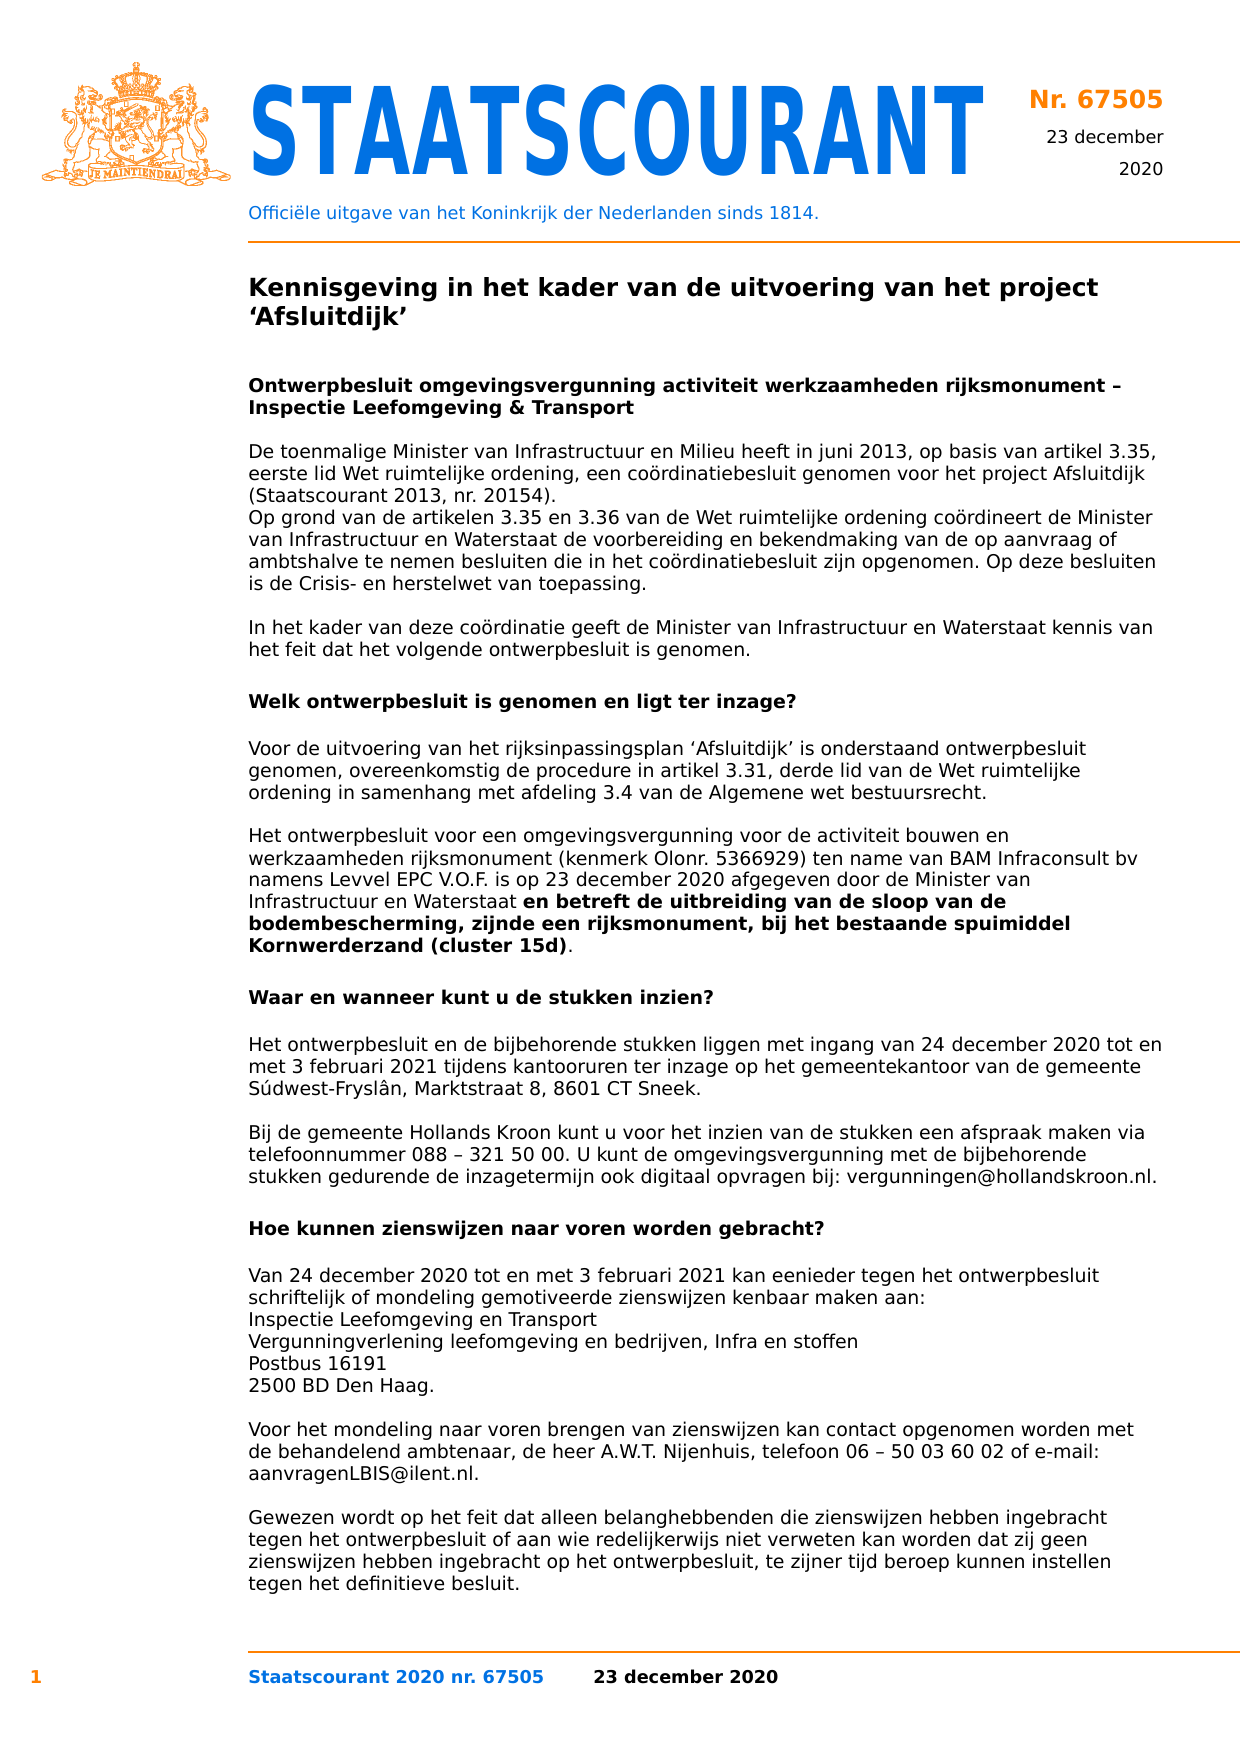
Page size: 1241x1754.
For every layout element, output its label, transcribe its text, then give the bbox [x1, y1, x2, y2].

text De toenmalige Minister van Infrastructuur en Milieu heeft in juni 2013, op basis van artikel 3.35, eerste lid Wet ruimtelijke ordening, een coördinatiebesluit genomen voor het project Afsluitdijk (Staatscourant 2013, nr. 20154). [248, 441, 1163, 507]
text Postbus 16191 [248, 1353, 1163, 1375]
subtitle Kennisgeving in het kader van de uitvoering van het project ‘Afsluitdijk’ [248, 273, 1163, 331]
text Gewezen wordt op het feit dat alleen belanghebbenden die zienswijzen hebben ingebracht tegen het ontwerpbesluit of aan wie redelijkerwijs niet verweten kan worden dat zij geen zienswijzen hebben ingebracht op het ontwerpbesluit, te zijner tijd beroep kunnen instellen tegen het definitieve besluit. [248, 1507, 1163, 1594]
text Het ontwerpbesluit en de bijbehorende stukken liggen met ingang van 24 december 2020 tot en met 3 februari 2021 tijdens kantooruren ter inzage op het gemeentekantoor van de gemeente Súdwest-Fryslân, Marktstraat 8, 8601 CT Sneek. [248, 1034, 1163, 1100]
subtitle Waar en wanneer kunt u de stukken inzien? [248, 987, 1163, 1009]
text Inspectie Leefomgeving en Transport [248, 1309, 1163, 1331]
subtitle Hoe kunnen zienswijzen naar voren worden gebracht? [248, 1218, 1163, 1240]
subtitle Welk ontwerpbesluit is genomen en ligt ter inzage? [248, 691, 1163, 713]
text Van 24 december 2020 tot en met 3 februari 2021 kan eenieder tegen het ontwerpbesluit schriftelijk of mondeling gemotiveerde zienswijzen kenbaar maken aan: [248, 1265, 1163, 1309]
picture [41, 62, 231, 186]
text Het ontwerpbesluit voor een omgevingsvergunning voor de activiteit bouwen en werkzaamheden rijksmonument (kenmerk Olonr. 5366929) ten name van BAM Infraconsult bv namens Levvel EPC V.O.F. is op 23 december 2020 afgegeven door de Minister van Infrastructuur en Waterstaat en betreft de uitbreiding van de sloop van de bodembescherming, zijnde een rijksmonument, bij het bestaande spuimiddel Kornwerderzand (cluster 15d). [248, 825, 1163, 957]
text Bij de gemeente Hollands Kroon kunt u voor het inzien van de stukken een afspraak maken via telefoonnummer 088 – 321 50 00. U kunt de omgevingsvergunning met de bijbehorende stukken gedurende de inzagetermijn ook digitaal opvragen bij: vergunningen@hollandskroon.nl. [248, 1122, 1163, 1188]
text Vergunningverlening leefomgeving en bedrijven, Infra en stoffen [248, 1331, 1163, 1353]
text Voor de uitvoering van het rijksinpassingsplan ‘Afsluitdijk’ is onderstaand ontwerpbesluit genomen, overeenkomstig de procedure in artikel 3.31, derde lid van de Wet ruimtelijke ordening in samenhang met afdeling 3.4 van de Algemene wet bestuursrecht. [248, 738, 1163, 803]
table_cell 2020 [998, 153, 1240, 203]
text 2500 BD Den Haag. [248, 1375, 1163, 1397]
text Op grond van de artikelen 3.35 en 3.36 van de Wet ruimtelijke ordening coördineert de Minister van Infrastructuur en Waterstaat de voorbereiding en bekendmaking van de op aanvraag of ambtshalve te nemen besluiten die in het coördinatiebesluit zijn opgenomen. Op deze besluiten is de Crisis- en herstelwet van toepassing. [248, 507, 1163, 595]
table_header STAATSCOURANT [248, 62, 998, 203]
text In het kader van deze coördinatie geeft de Minister van Infrastructuur en Waterstaat kennis van het feit dat het volgende ontwerpbesluit is genomen. [248, 617, 1163, 661]
text Voor het mondeling naar voren brengen van zienswijzen kan contact opgenomen worden met de behandelend ambtenaar, de heer A.W.T. Nijenhuis, telefoon 06 – 50 03 60 02 of e-mail: aanvragenLBIS@ilent.nl. [248, 1419, 1163, 1485]
text Ontwerpbesluit omgevingsvergunning activiteit werkzaamheden rijksmonument – Inspectie Leefomgeving & Transport [248, 375, 1163, 419]
table_cell 23 december [998, 121, 1240, 153]
table_header [25, 62, 248, 241]
table_cell Officiële uitgave van het Koninkrijk der Nederlanden sinds 1814. [248, 203, 1240, 241]
table_header Nr. 67505 [998, 62, 1240, 121]
